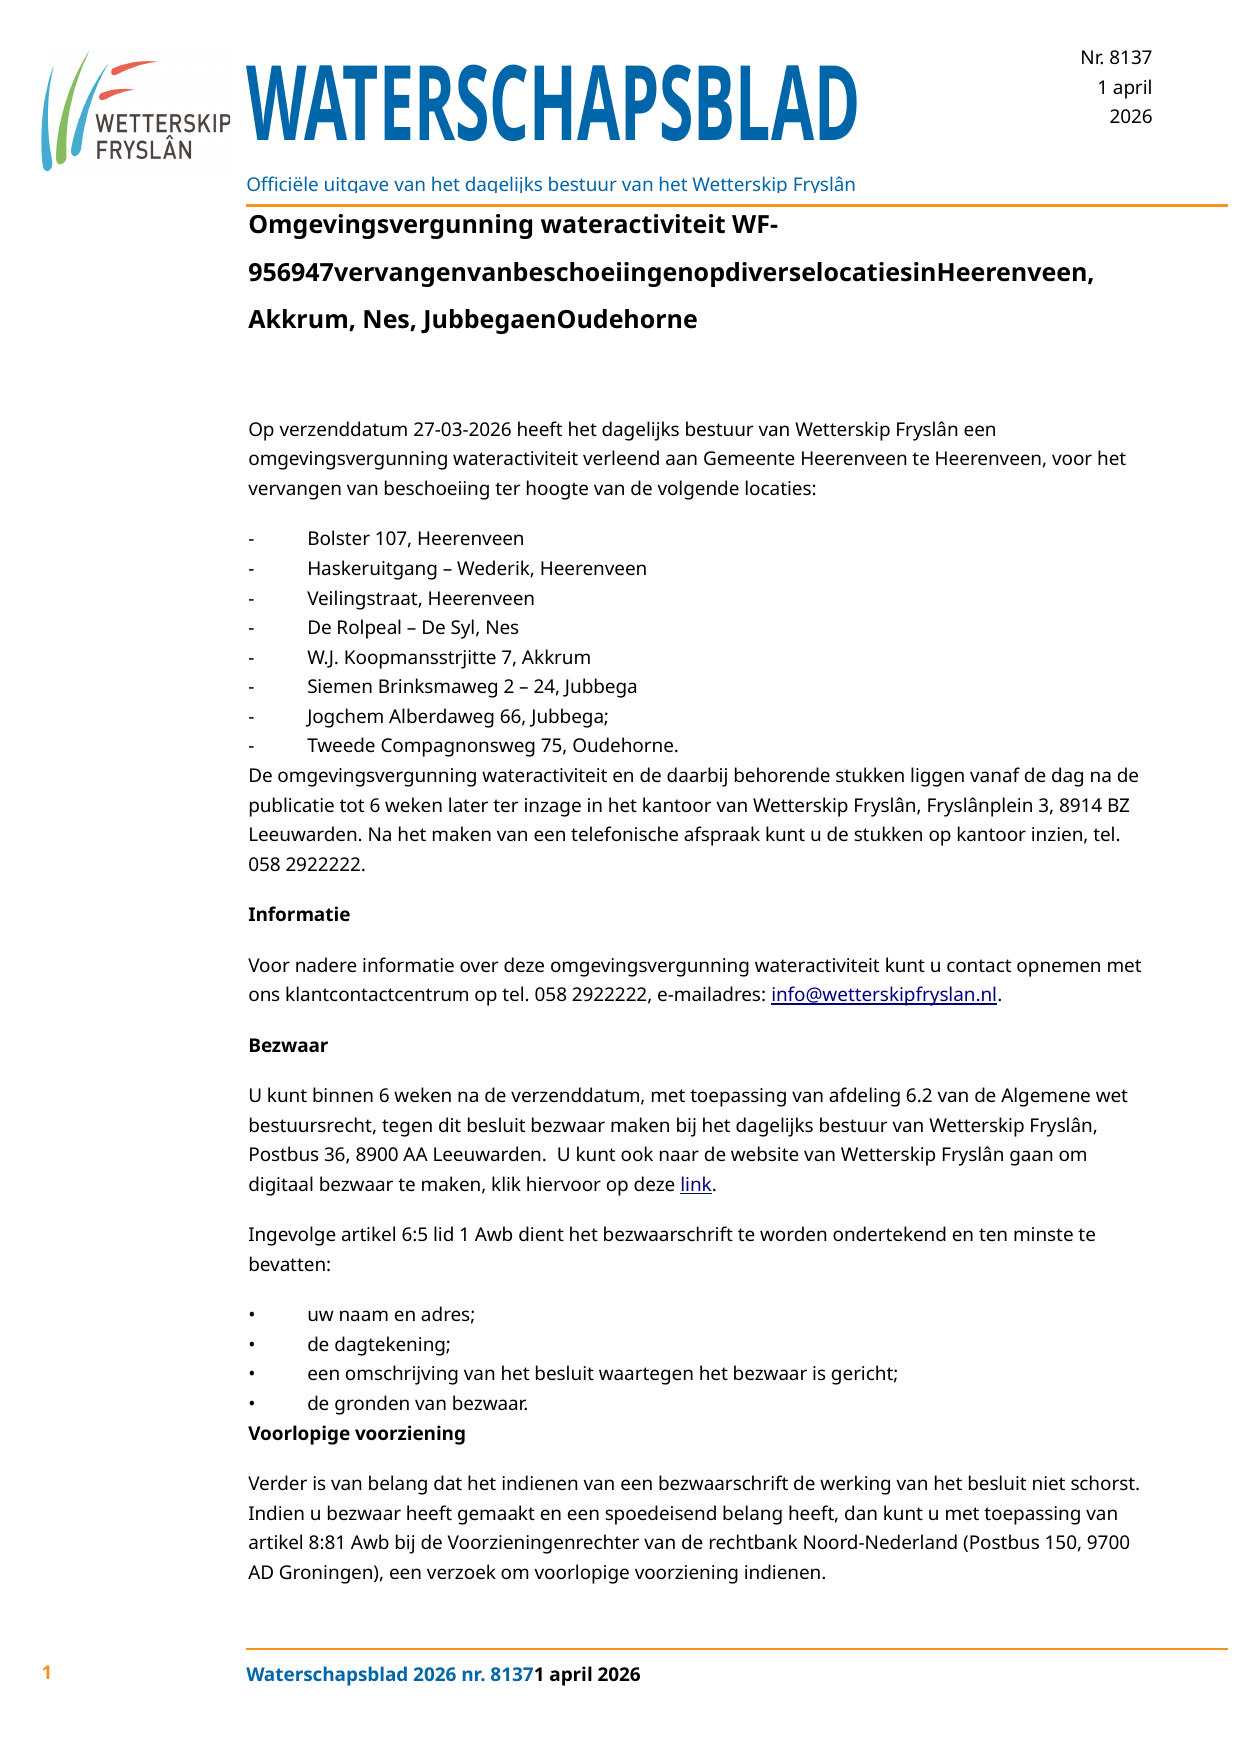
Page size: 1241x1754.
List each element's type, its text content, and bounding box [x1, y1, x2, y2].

text Voor nadere informatie over deze omgevingsvergunning wateractiviteit kunt u contact opnemen met ons klantcontactcentrum op tel. 058 2922222, e-mailadres: info@wetterskipfryslan.nl. [248, 952, 1152, 1007]
text Informatie [248, 901, 1152, 927]
text Bezwaar [248, 1032, 1152, 1057]
text U kunt binnen 6 weken na de verzenddatum, met toepassing van afdeling 6.2 van de Algemene wet bestuursrecht, tegen dit besluit bezwaar maken bij het dagelijks bestuur van Wetterskip Fryslân, Postbus 36, 8900 AA Leeuwarden. U kunt ook naar de website van Wetterskip Fryslân gaan om digitaal bezwaar te maken, klik hiervoor op deze link. [248, 1082, 1152, 1197]
text Voorlopige voorziening [248, 1420, 1152, 1445]
list Bolster 107, Heerenveen [248, 526, 1152, 551]
text Verder is van belang dat het indienen van een bezwaarschrift de werking van het besluit niet schorst. Indien u bezwaar heeft gemaakt en een spoedeisend belang heeft, dan kunt u met toepassing van artikel 8:81 Awb bij de Voorzieningenrechter van de rechtbank Noord-Nederland (Postbus 150, 9700 AD Groningen), een verzoek om voorlopige voorziening indienen. [248, 1470, 1152, 1584]
list Tweede Compagnonsweg 75, Oudehorne. [248, 733, 1152, 758]
list De Rolpeal – De Syl, Nes [248, 614, 1152, 640]
text Op verzenddatum 27-03-2026 heeft het dagelijks bestuur van Wetterskip Fryslân een omgevingsvergunning wateractiviteit verleend aan Gemeente Heerenveen te Heerenveen, voor het vervangen van beschoeiing ter hoogte van de volgende locaties: [248, 416, 1152, 501]
text De omgevingsvergunning wateractiviteit en de daarbij behorende stukken liggen vanaf de dag na de publicatie tot 6 weken later ter inzage in het kantoor van Wetterskip Fryslân, Fryslânplein 3, 8914 BZ Leeuwarden. Na het maken van een telefonische afspraak kunt u de stukken op kantoor inzien, tel. 058 2922222. [248, 762, 1152, 877]
list uw naam en adres; [248, 1301, 1152, 1327]
list de gronden van bezwaar. [248, 1390, 1152, 1416]
picture [41, 47, 231, 172]
text Omgevingsvergunning wateractiviteit WF-956947vervangenvanbeschoeiingenopdiverselocatiesinHeerenveen, Akkrum, Nes, JubbegaenOudehorne [248, 207, 1152, 336]
list Haskeruitgang – Wederik, Heerenveen [248, 555, 1152, 581]
list een omschrijving van het besluit waartegen het bezwaar is gericht; [248, 1361, 1152, 1386]
list Veilingstraat, Heerenveen [248, 585, 1152, 610]
text Ingevolge artikel 6:5 lid 1 Awb dient het bezwaarschrift te worden ondertekend en ten minste te bevatten: [248, 1221, 1152, 1277]
list W.J. Koopmansstrjitte 7, Akkrum [248, 644, 1152, 669]
list Siemen Brinksmaweg 2 – 24, Jubbega [248, 673, 1152, 699]
list de dagtekening; [248, 1331, 1152, 1357]
list Jogchem Alberdaweg 66, Jubbega; [248, 703, 1152, 729]
